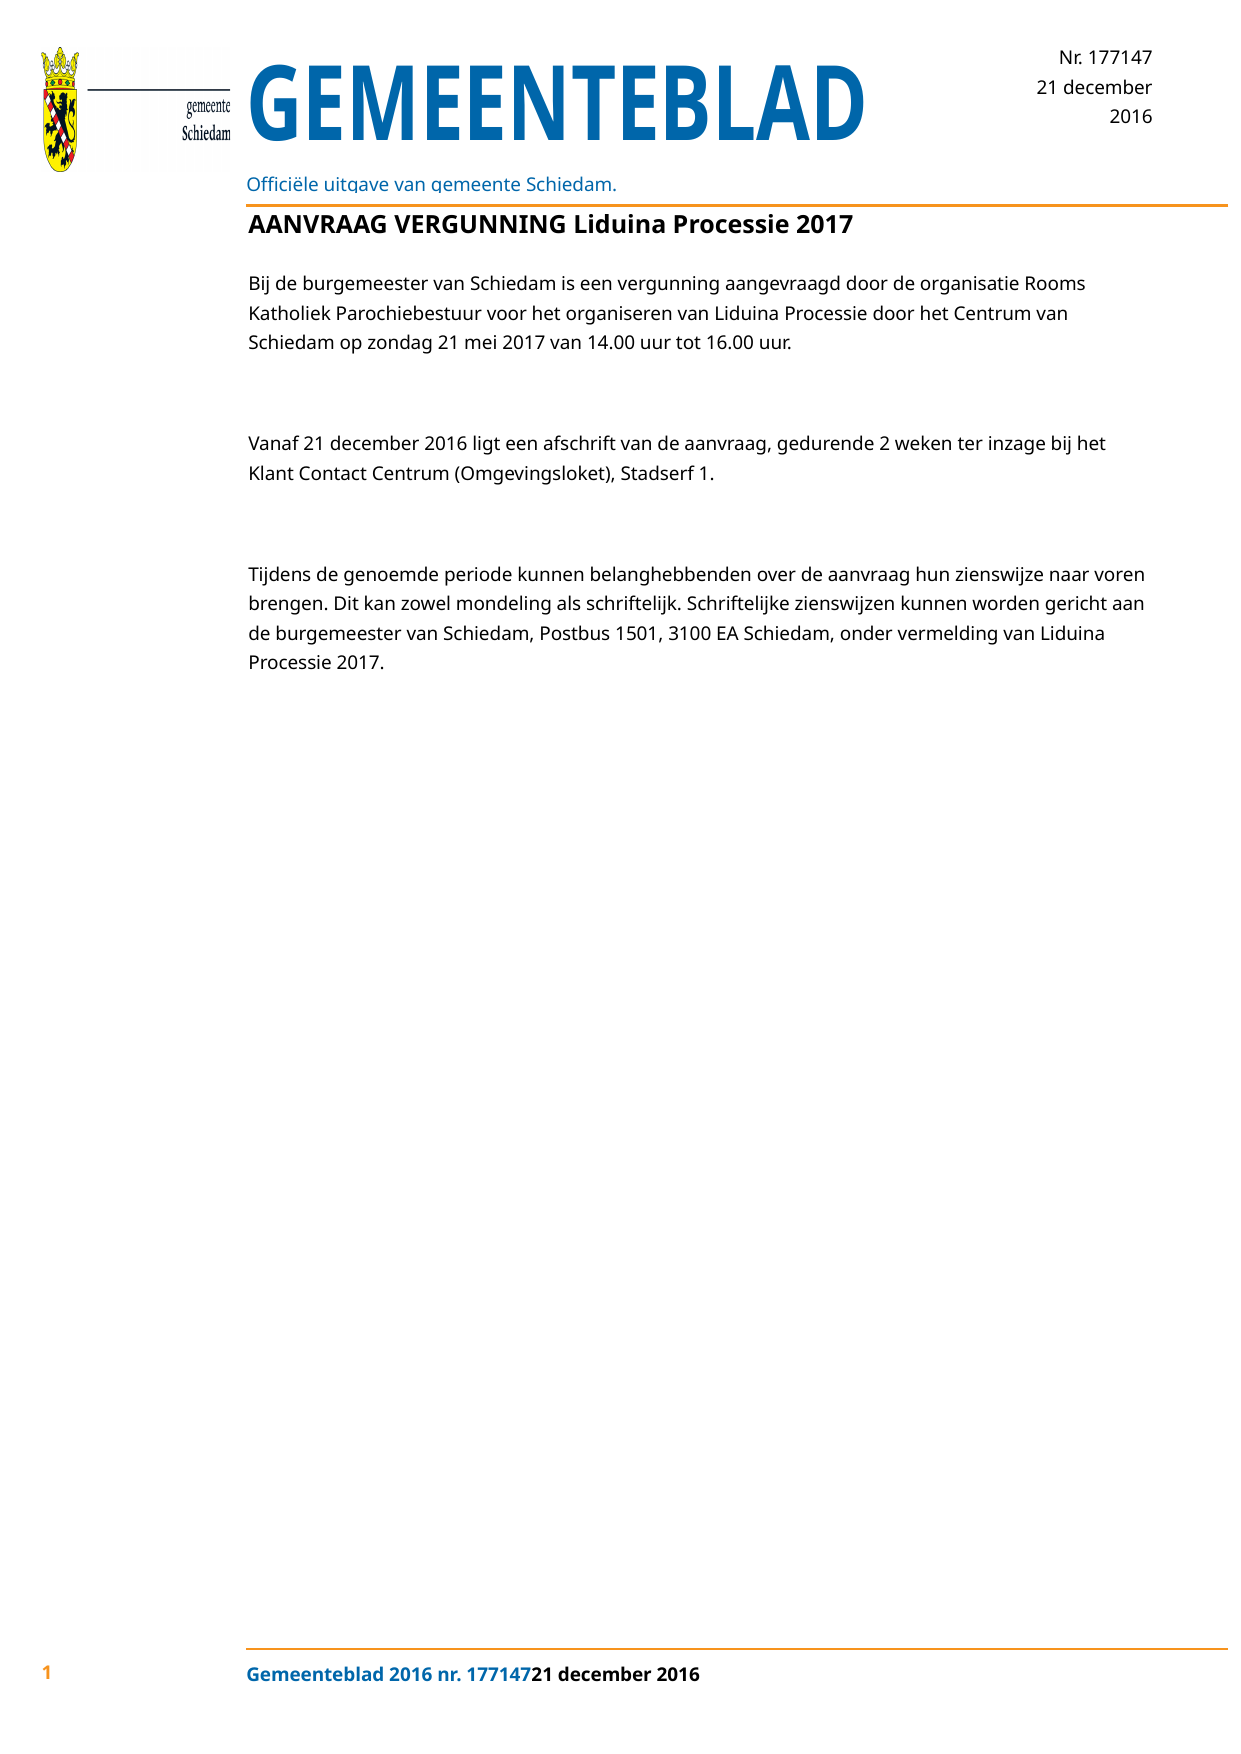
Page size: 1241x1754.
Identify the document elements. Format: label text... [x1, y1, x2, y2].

text AANVRAAG VERGUNNING Liduina Processie 2017 [248, 207, 1152, 241]
text Tijdens de genoemde periode kunnen belanghebbenden over de aanvraag hun zienswijze naar voren brengen. Dit kan zowel mondeling als schriftelijk. Schriftelijke zienswijzen kunnen worden gericht aan de burgemeester van Schiedam, Postbus 1501, 3100 EA Schiedam, onder vermelding van Liduina Processie 2017. [248, 561, 1152, 675]
text Vanaf 21 december 2016 ligt een afschrift van de aanvraag, gedurende 2 weken ter inzage bij het Klant Contact Centrum (Omgevingsloket), Stadserf 1. [248, 430, 1152, 486]
text Bij de burgemeester van Schiedam is een vergunning aangevraagd door de organisatie Rooms Katholiek Parochiebestuur voor het organiseren van Liduina Processie door het Centrum van Schiedam op zondag 21 mei 2017 van 14.00 uur tot 16.00 uur. [248, 270, 1152, 355]
picture [41, 47, 231, 172]
